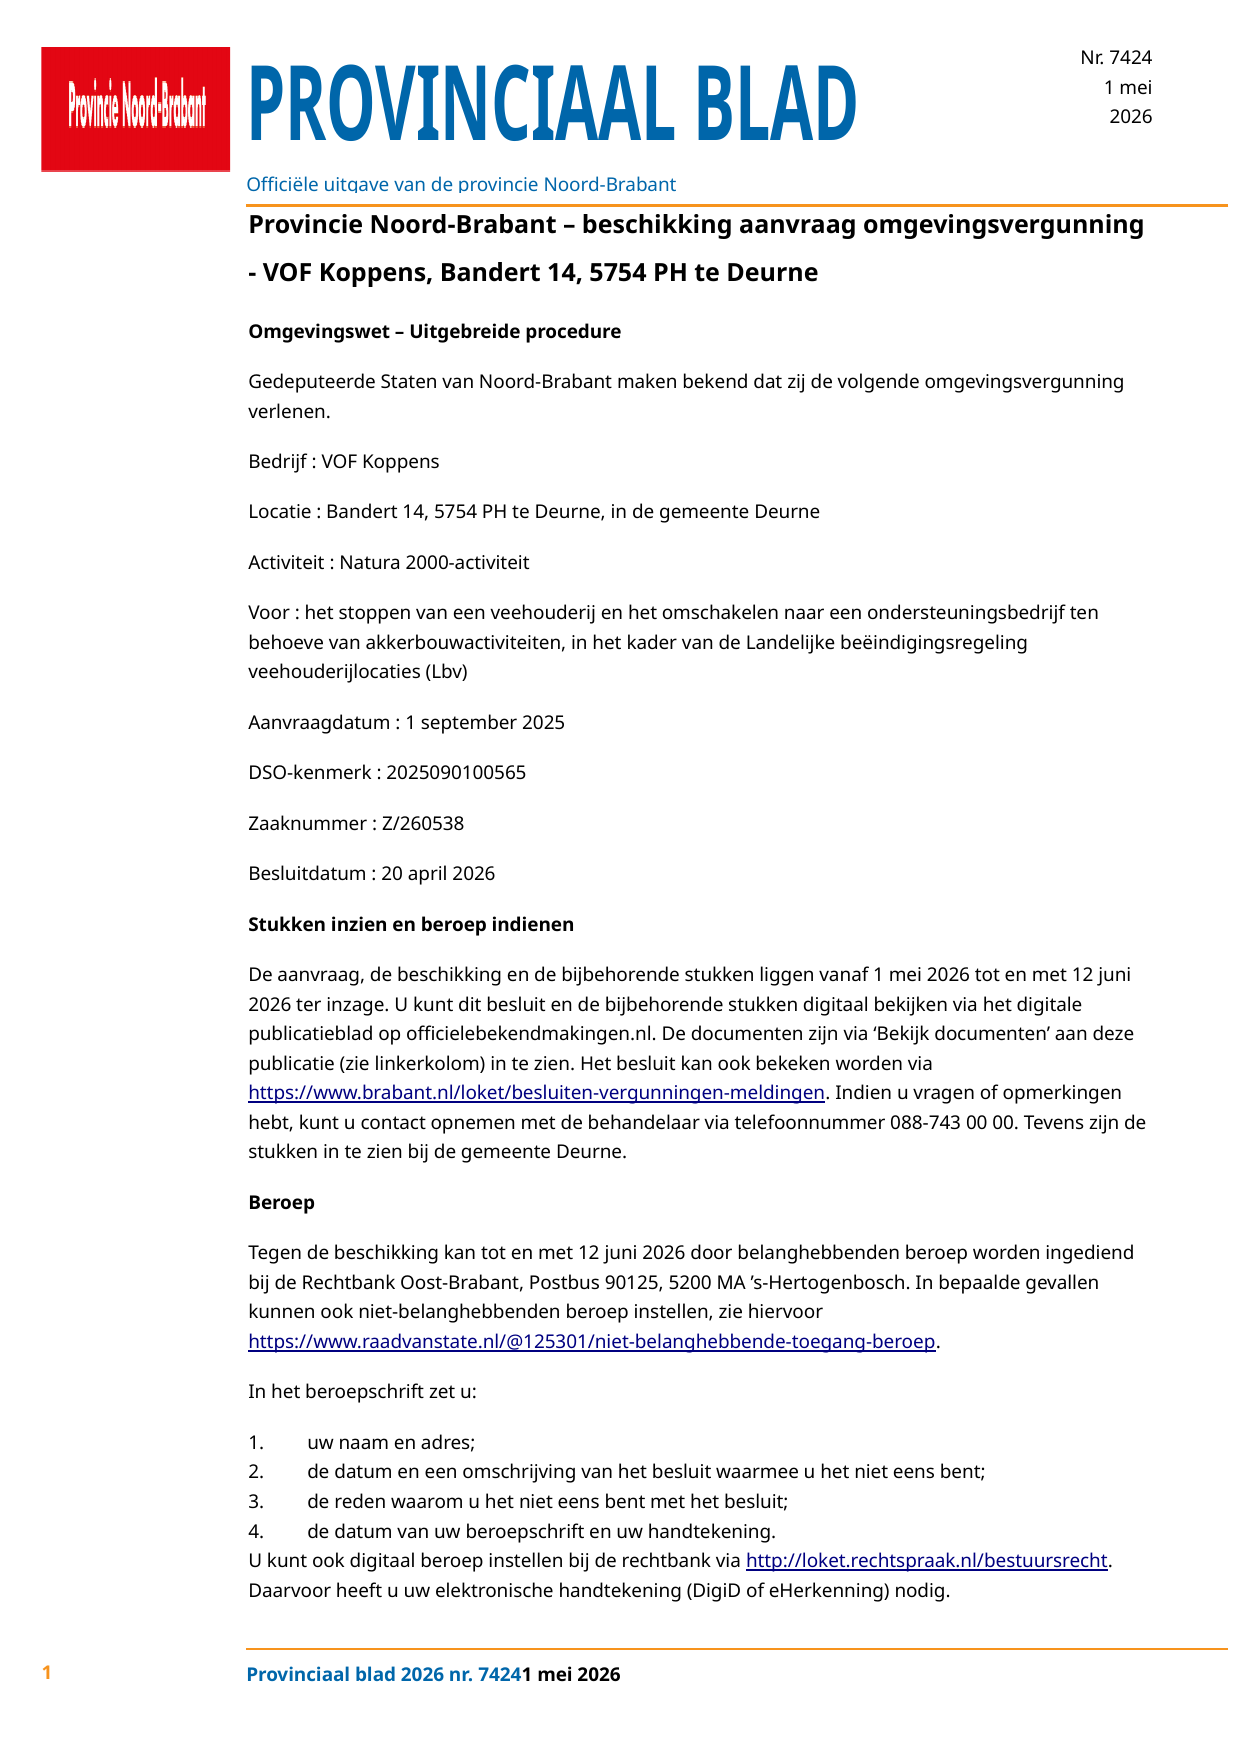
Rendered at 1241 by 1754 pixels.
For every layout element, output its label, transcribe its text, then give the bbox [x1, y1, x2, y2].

list de datum van uw beroepschrift en uw handtekening. [248, 1518, 1152, 1544]
text De aanvraag, de beschikking en de bijbehorende stukken liggen vanaf 1 mei 2026 tot en met 12 juni 2026 ter inzage. U kunt dit besluit en de bijbehorende stukken digitaal bekijken via het digitale publicatieblad op officielebekendmakingen.nl. De documenten zijn via ‘Bekijk documenten’ aan deze publicatie (zie linkerkolom) in te zien. Het besluit kan ook bekeken worden via https://www.brabant.nl/loket/besluiten-vergunningen-meldingen. Indien u vragen of opmerkingen hebt, kunt u contact opnemen met de behandelaar via telefoonnummer 088-743 00 00. Tevens zijn de stukken in te zien bij de gemeente Deurne. [248, 961, 1152, 1164]
text Beroep [248, 1189, 1152, 1215]
text Provincie Noord-Brabant – beschikking aanvraag omgevingsvergunning - VOF Koppens, Bandert 14, 5754 PH te Deurne [248, 207, 1152, 288]
text U kunt ook digitaal beroep instellen bij de rechtbank via http://loket.rechtspraak.nl/bestuursrecht. Daarvoor heeft u uw elektronische handtekening (DigiD of eHerkenning) nodig. [248, 1547, 1152, 1603]
text Locatie : Bandert 14, 5754 PH te Deurne, in de gemeente Deurne [248, 499, 1152, 524]
text In het beroepschrift zet u: [248, 1379, 1152, 1404]
text Gedeputeerde Staten van Noord-Brabant maken bekend dat zij de volgende omgevingsvergunning verlenen. [248, 368, 1152, 424]
text Stukken inzien en beroep indienen [248, 911, 1152, 937]
text DSO-kenmerk : 2025090100565 [248, 759, 1152, 785]
list de datum en een omschrijving van het besluit waarmee u het niet eens bent; [248, 1459, 1152, 1484]
text Voor : het stoppen van een veehouderij en het omschakelen naar een ondersteuningsbedrijf ten behoeve van akkerbouwactiviteiten, in het kader van de Landelijke beëindigingsregeling veehouderijlocaties (Lbv) [248, 599, 1152, 684]
list uw naam en adres; [248, 1429, 1152, 1455]
text Activiteit : Natura 2000-activiteit [248, 549, 1152, 575]
text Omgevingswet – Uitgebreide procedure [248, 318, 1152, 344]
text Aanvraagdatum : 1 september 2025 [248, 709, 1152, 735]
text Zaaknummer : Z/260538 [248, 810, 1152, 836]
text Tegen de beschikking kan tot en met 12 juni 2026 door belanghebbenden beroep worden ingediend bij de Rechtbank Oost-Brabant, Postbus 90125, 5200 MA ’s-Hertogenbosch. In bepaalde gevallen kunnen ook niet-belanghebbenden beroep instellen, zie hiervoor https://www.raadvanstate.nl/@125301/niet-belanghebbende-toegang-beroep. [248, 1239, 1152, 1354]
text Besluitdatum : 20 april 2026 [248, 860, 1152, 886]
picture [41, 47, 231, 172]
text Bedrijf : VOF Koppens [248, 448, 1152, 474]
list de reden waarom u het niet eens bent met het besluit; [248, 1488, 1152, 1514]
